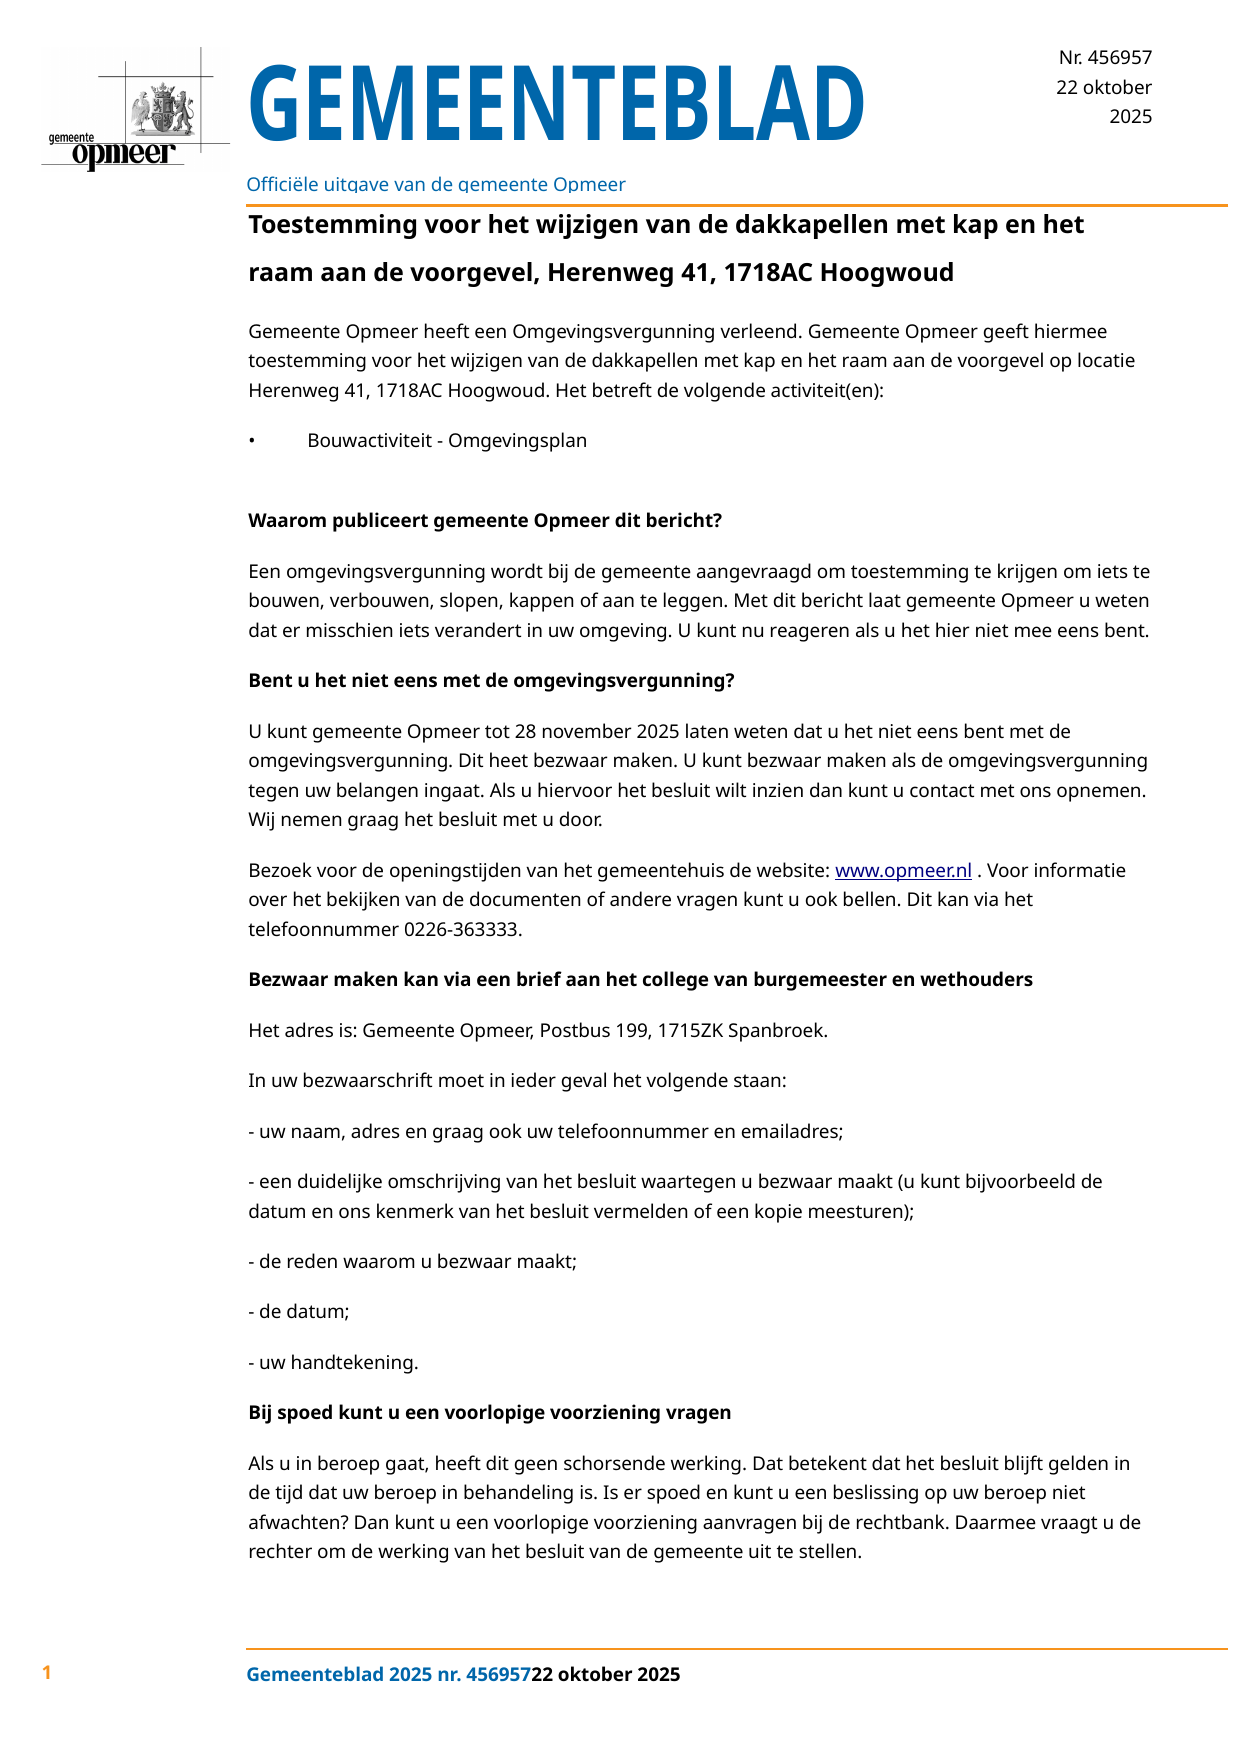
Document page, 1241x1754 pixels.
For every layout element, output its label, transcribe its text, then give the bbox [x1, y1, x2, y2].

text - de reden waarom u bezwaar maakt; [248, 1248, 1152, 1274]
text Waarom publiceert gemeente Opmeer dit bericht? [248, 507, 1152, 533]
text Bent u het niet eens met de omgevingsvergunning? [248, 667, 1152, 693]
text - een duidelijke omschrijving van het besluit waartegen u bezwaar maakt (u kunt bijvoorbeeld de datum en ons kenmerk van het besluit vermelden of een kopie meesturen); [248, 1168, 1152, 1224]
text Een omgevingsvergunning wordt bij de gemeente aangevraagd om toestemming te krijgen om iets te bouwen, verbouwen, slopen, kappen of aan te leggen. Met dit bericht laat gemeente Opmeer u weten dat er misschien iets verandert in uw omgeving. U kunt nu reageren als u het hier niet mee eens bent. [248, 558, 1152, 643]
text Bij spoed kunt u een voorlopige voorziening vragen [248, 1399, 1152, 1425]
text - de datum; [248, 1299, 1152, 1324]
text In uw bezwaarschrift moet in ieder geval het volgende staan: [248, 1067, 1152, 1093]
picture [41, 47, 231, 172]
text Gemeente Opmeer heeft een Omgevingsvergunning verleend. Gemeente Opmeer geeft hiermee toestemming voor het wijzigen van de dakkapellen met kap en het raam aan de voorgevel op locatie Herenweg 41, 1718AC Hoogwoud. Het betreft de volgende activiteit(en): [248, 318, 1152, 403]
text - uw handtekening. [248, 1349, 1152, 1375]
text Bezwaar maken kan via een brief aan het college van burgemeester en wethouders [248, 967, 1152, 992]
text Als u in beroep gaat, heeft dit geen schorsende werking. Dat betekent dat het besluit blijft gelden in de tijd dat uw beroep in behandeling is. Is er spoed en kunt u een beslissing op uw beroep niet afwachten? Dan kunt u een voorlopige voorziening aanvragen bij de rechtbank. Daarmee vraagt u de rechter om de werking van het besluit van de gemeente uit te stellen. [248, 1450, 1152, 1564]
text Bezoek voor de openingstijden van het gemeentehuis de website: www.opmeer.nl . Voor informatie over het bekijken van de documenten of andere vragen kunt u ook bellen. Dit kan via het telefoonnummer 0226-363333. [248, 857, 1152, 942]
text U kunt gemeente Opmeer tot 28 november 2025 laten weten dat u het niet eens bent met de omgevingsvergunning. Dit heet bezwaar maken. U kunt bezwaar maken als de omgevingsvergunning tegen uw belangen ingaat. Als u hiervoor het besluit wilt inzien dan kunt u contact met ons opnemen. Wij nemen graag het besluit met u door. [248, 718, 1152, 832]
text Het adres is: Gemeente Opmeer, Postbus 199, 1715ZK Spanbroek. [248, 1017, 1152, 1043]
text Toestemming voor het wijzigen van de dakkapellen met kap en het raam aan de voorgevel, Herenweg 41, 1718AC Hoogwoud [248, 207, 1152, 288]
list Bouwactiviteit - Omgevingsplan [248, 427, 1152, 453]
text - uw naam, adres en graag ook uw telefoonnummer en emailadres; [248, 1118, 1152, 1144]
